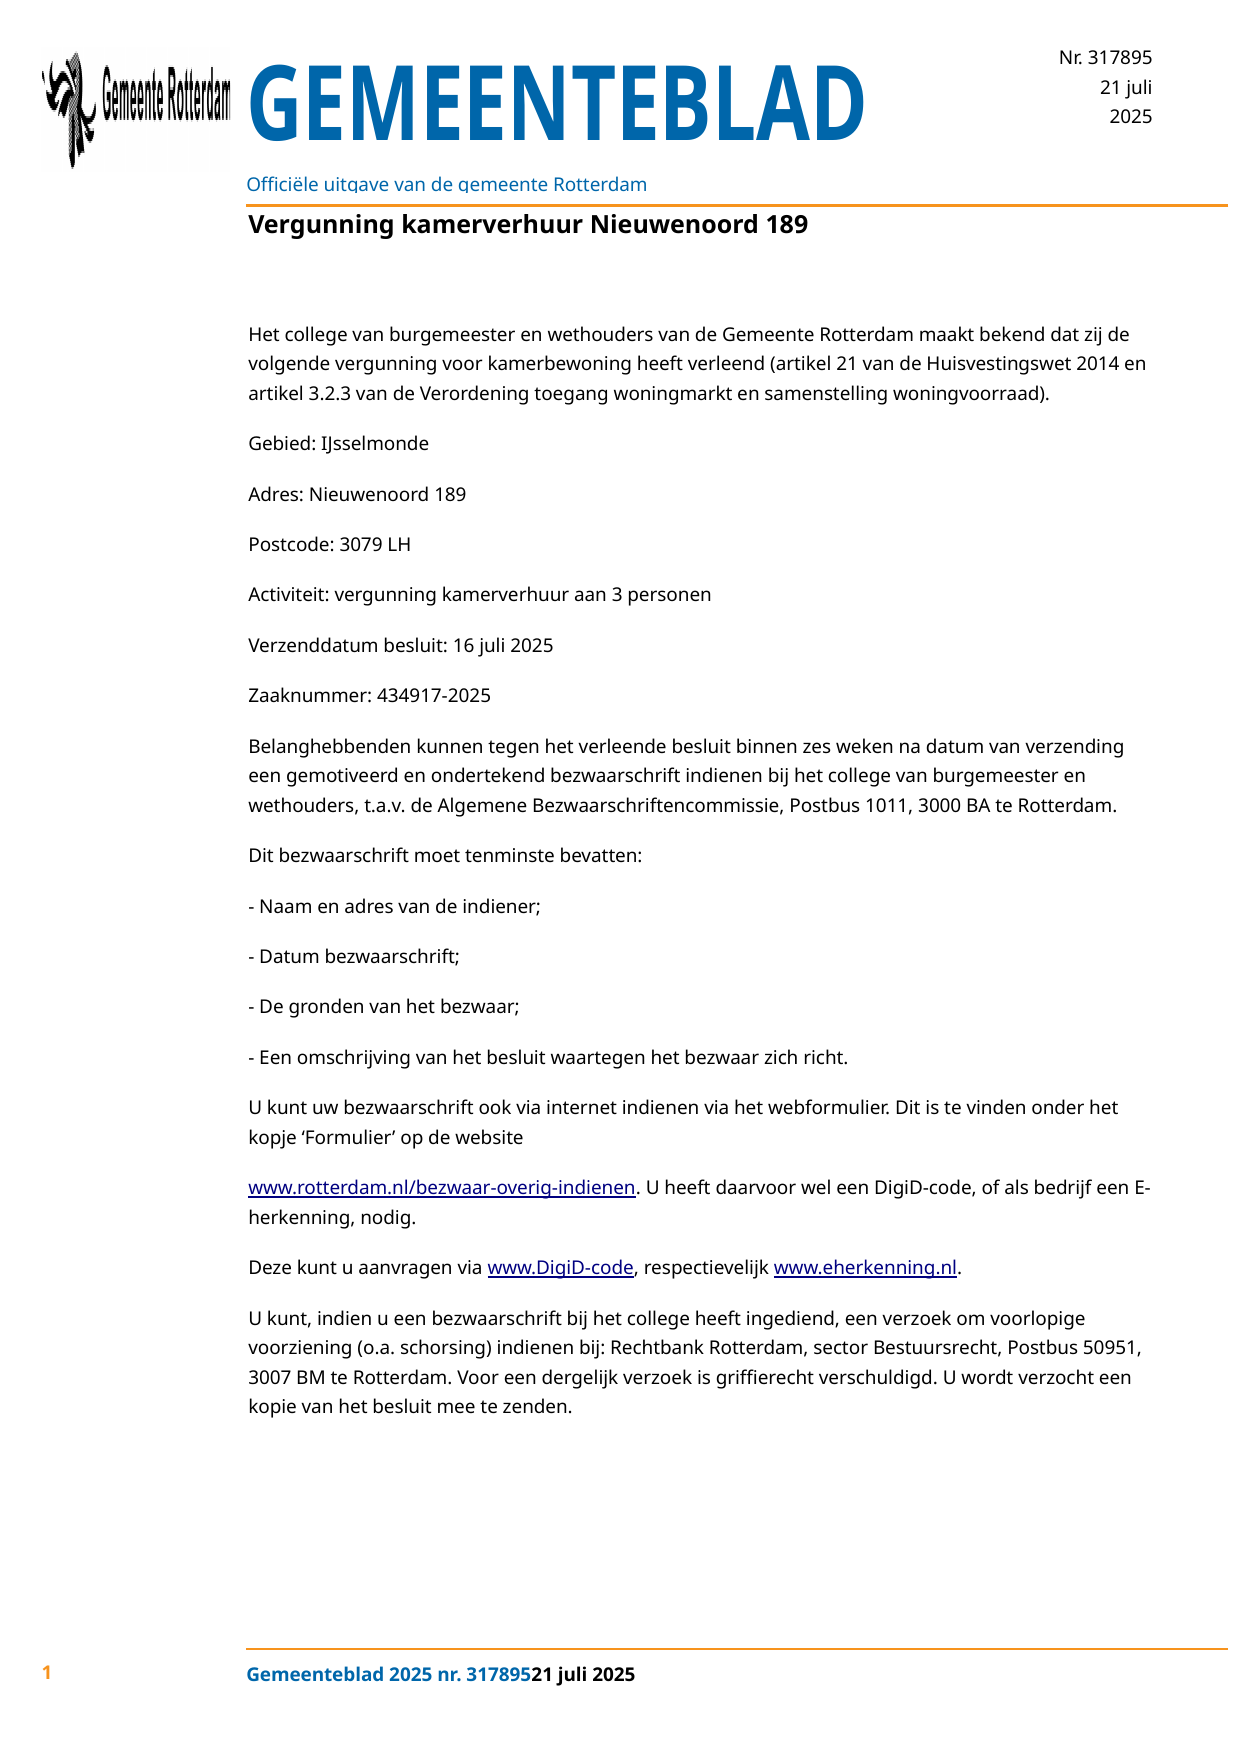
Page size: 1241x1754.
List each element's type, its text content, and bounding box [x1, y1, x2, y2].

text U kunt uw bezwaarschrift ook via internet indienen via het webformulier. Dit is te vinden onder het kopje ‘Formulier’ op de website [248, 1094, 1152, 1150]
picture [41, 47, 231, 172]
text www.rotterdam.nl/bezwaar-overig-indienen. U heeft daarvoor wel een DigiD-code, of als bedrijf een E-herkenning, nodig. [248, 1174, 1152, 1230]
text Adres: Nieuwenoord 189 [248, 481, 1152, 506]
text Deze kunt u aanvragen via www.DigiD-code, respectievelijk www.eherkenning.nl. [248, 1254, 1152, 1280]
text - Een omschrijving van het besluit waartegen het bezwaar zich richt. [248, 1044, 1152, 1070]
text Activiteit: vergunning kamerverhuur aan 3 personen [248, 582, 1152, 607]
text Postcode: 3079 LH [248, 531, 1152, 557]
text - De gronden van het bezwaar; [248, 994, 1152, 1019]
text Gebied: IJsselmonde [248, 430, 1152, 456]
text U kunt, indien u een bezwaarschrift bij het college heeft ingediend, een verzoek om voorlopige voorziening (o.a. schorsing) indienen bij: Rechtbank Rotterdam, sector Bestuursrecht, Postbus 50951, 3007 BM te Rotterdam. Voor een dergelijk verzoek is griffierecht verschuldigd. U wordt verzocht een kopie van het besluit mee te zenden. [248, 1305, 1152, 1419]
text Belanghebbenden kunnen tegen het verleende besluit binnen zes weken na datum van verzending een gemotiveerd en ondertekend bezwaarschrift indienen bij het college van burgemeester en wethouders, t.a.v. de Algemene Bezwaarschriftencommissie, Postbus 1011, 3000 BA te Rotterdam. [248, 733, 1152, 818]
text Zaaknummer: 434917-2025 [248, 682, 1152, 708]
text Verzenddatum besluit: 16 juli 2025 [248, 632, 1152, 658]
text Het college van burgemeester en wethouders van de Gemeente Rotterdam maakt bekend dat zij de volgende vergunning voor kamerbewoning heeft verleend (artikel 21 van de Huisvestingswet 2014 en artikel 3.2.3 van de Verordening toegang woningmarkt en samenstelling woningvoorraad). [248, 321, 1152, 406]
text - Naam en adres van de indiener; [248, 893, 1152, 918]
text Vergunning kamerverhuur Nieuwenoord 189 [248, 207, 1152, 241]
text - Datum bezwaarschrift; [248, 943, 1152, 969]
text Dit bezwaarschrift moet tenminste bevatten: [248, 842, 1152, 868]
